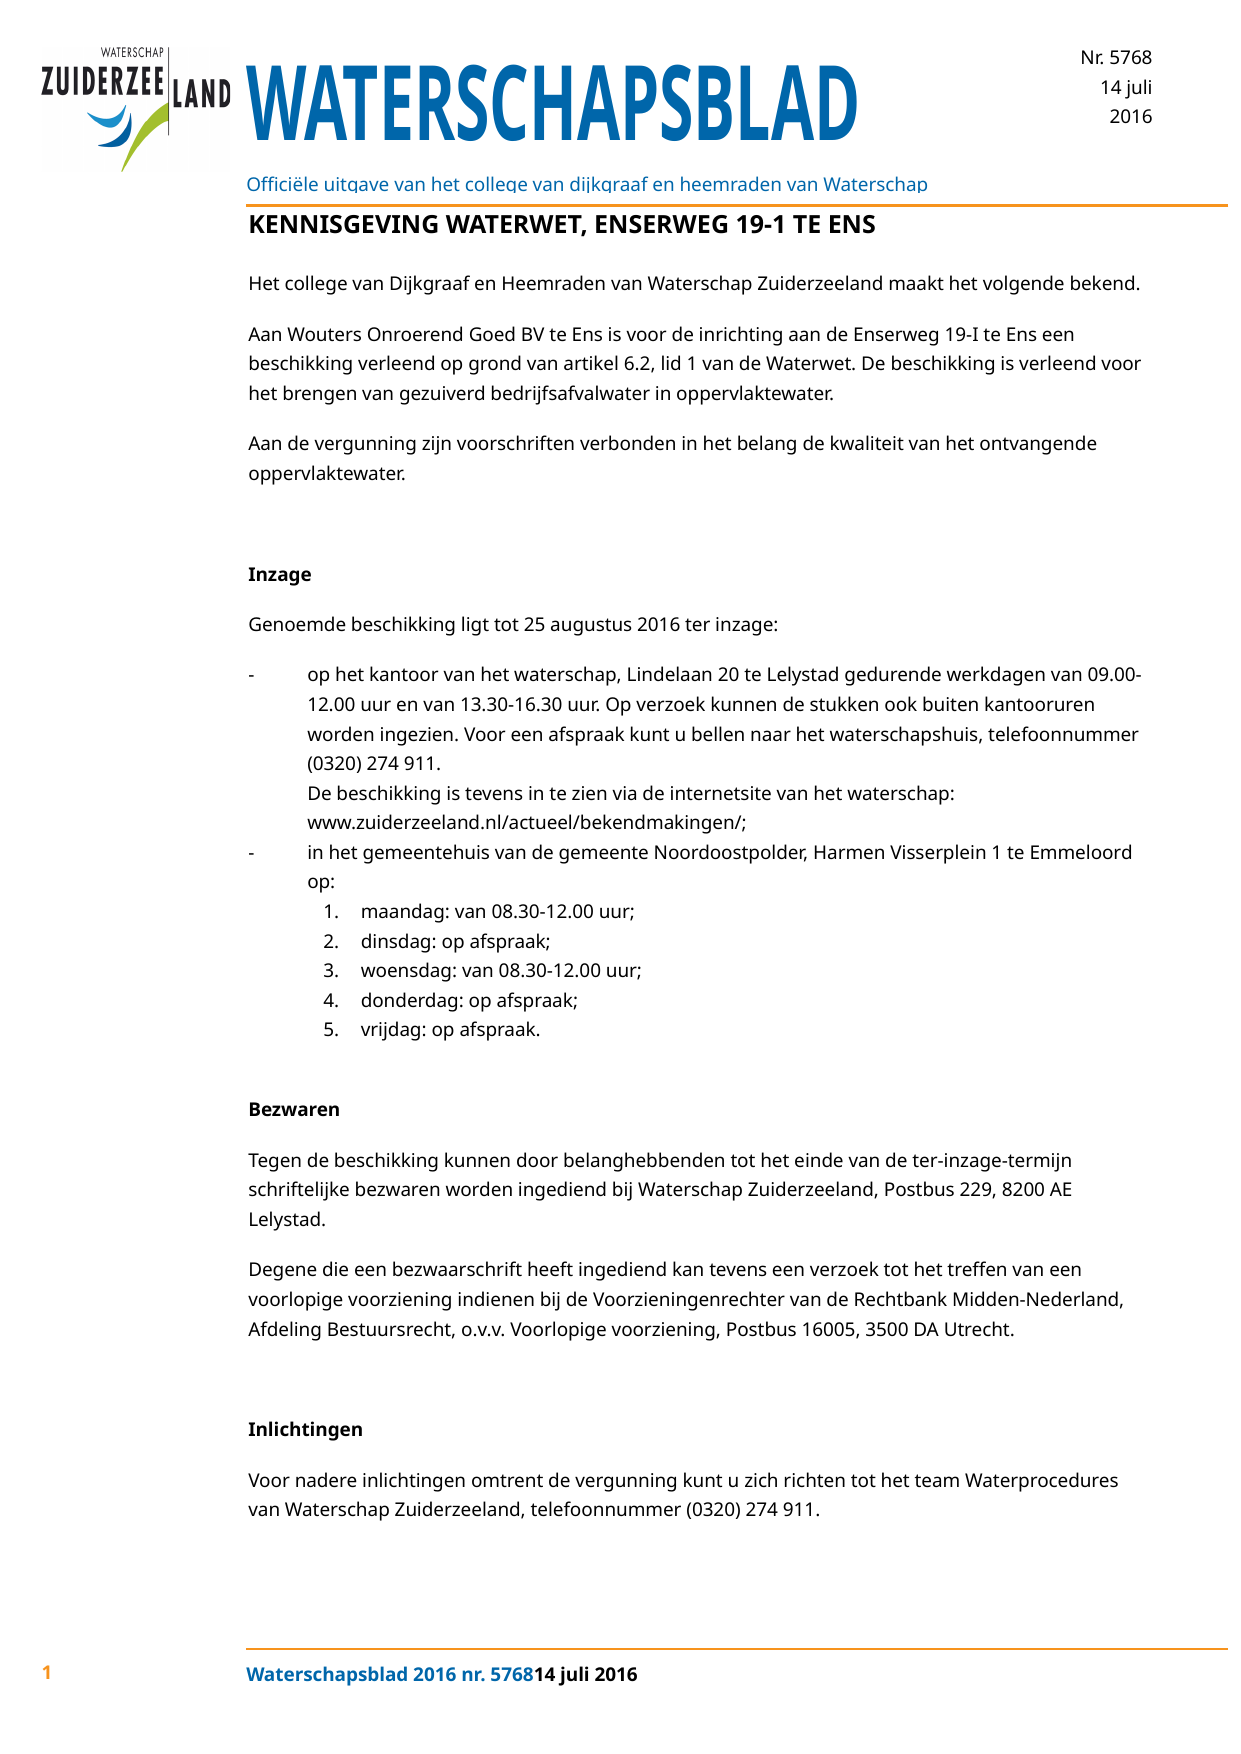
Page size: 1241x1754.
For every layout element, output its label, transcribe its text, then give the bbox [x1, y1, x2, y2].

list maandag: van 08.30-12.00 uur; [323, 898, 1152, 924]
text Degene die een bezwaarschrift heeft ingediend kan tevens een verzoek tot het treffen van een voorlopige voorziening indienen bij de Voorzieningenrechter van de Rechtbank Midden-Nederland, Afdeling Bestuursrecht, o.v.v. Voorlopige voorziening, Postbus 16005, 3500 DA Utrecht. [248, 1257, 1152, 1341]
picture [41, 47, 231, 172]
text Inlichtingen [248, 1417, 1152, 1442]
list De beschikking is tevens in te zien via de internetsite van het waterschap: www.zuiderzeeland.nl/actueel/bekendmakingen/; [248, 780, 1152, 835]
text Aan de vergunning zijn voorschriften verbonden in het belang de kwaliteit van het ontvangende oppervlaktewater. [248, 430, 1152, 486]
list op het kantoor van het waterschap, Lindelaan 20 te Lelystad gedurende werkdagen van 09.00-12.00 uur en van 13.30-16.30 uur. Op verzoek kunnen de stukken ook buiten kantooruren worden ingezien. Voor een afspraak kunt u bellen naar het waterschapshuis, telefoonnummer (0320) 274 911. [248, 662, 1152, 776]
list woensdag: van 08.30-12.00 uur; [323, 957, 1152, 983]
text Voor nadere inlichtingen omtrent de vergunning kunt u zich richten tot het team Waterprocedures van Waterschap Zuiderzeeland, telefoonnummer (0320) 274 911. [248, 1467, 1152, 1522]
text Aan Wouters Onroerend Goed BV te Ens is voor de inrichting aan de Enserweg 19-I te Ens een beschikking verleend op grond van artikel 6.2, lid 1 van de Waterwet. De beschikking is verleend voor het brengen van gezuiverd bedrijfsafvalwater in oppervlaktewater. [248, 321, 1152, 406]
list in het gemeentehuis van de gemeente Noordoostpolder, Harmen Visserplein 1 te Emmeloord op: [248, 839, 1152, 894]
text Inzage [248, 561, 1152, 586]
list donderdag: op afspraak; [323, 987, 1152, 1013]
text KENNISGEVING WATERWET, ENSERWEG 19-1 TE ENS [248, 207, 1152, 241]
text Tegen de beschikking kunnen door belanghebbenden tot het einde van de ter-inzage-termijn schriftelijke bezwaren worden ingediend bij Waterschap Zuiderzeeland, Postbus 229, 8200 AE Lelystad. [248, 1147, 1152, 1232]
list dinsdag: op afspraak; [323, 928, 1152, 953]
text Het college van Dijkgraaf en Heemraden van Waterschap Zuiderzeeland maakt het volgende bekend. [248, 270, 1152, 296]
text Genoemde beschikking ligt tot 25 augustus 2016 ter inzage: [248, 611, 1152, 637]
list vrijdag: op afspraak. [323, 1017, 1152, 1042]
text Bezwaren [248, 1097, 1152, 1122]
